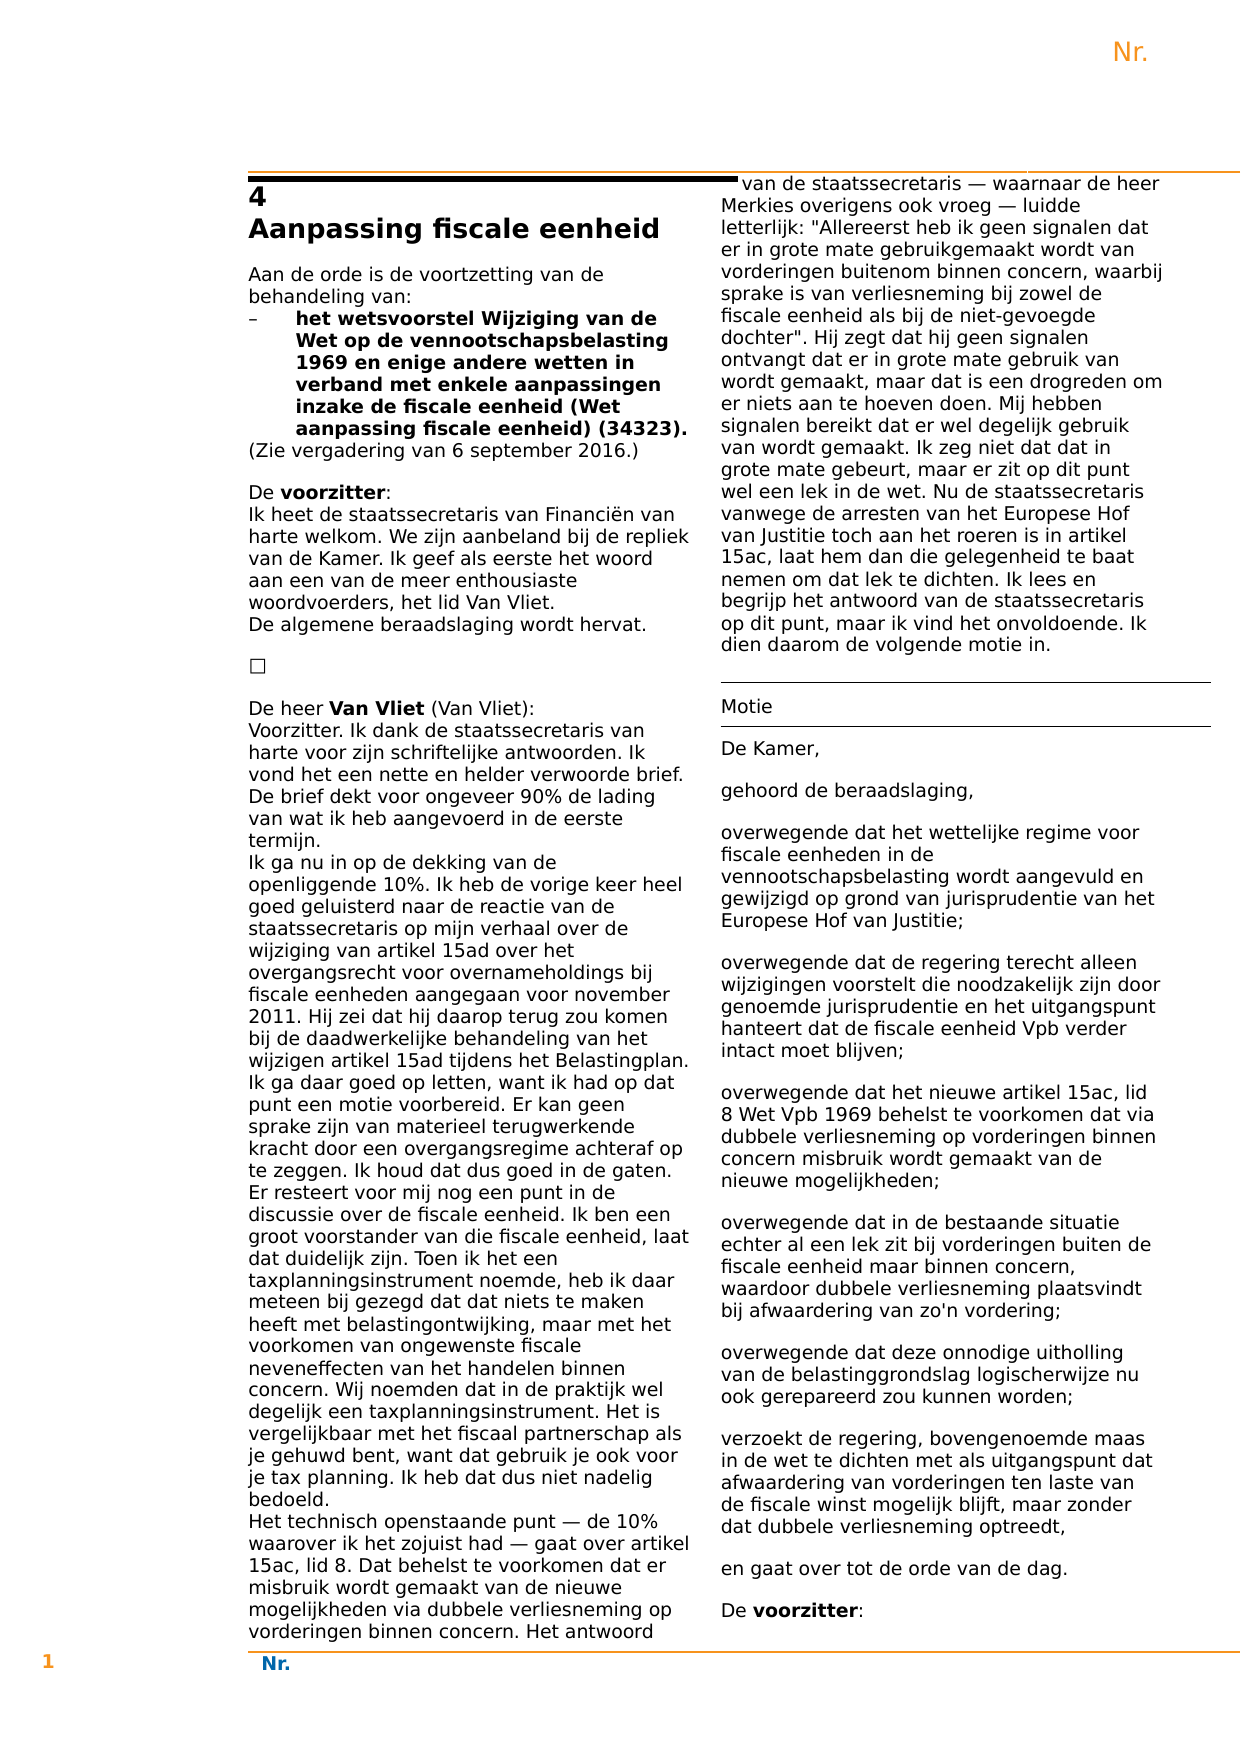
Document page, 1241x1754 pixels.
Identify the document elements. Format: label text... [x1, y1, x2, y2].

text ⬜ [248, 656, 691, 678]
text De voorzitter: [248, 482, 691, 504]
text De voorzitter: [721, 1599, 1163, 1622]
text De Kamer, [721, 738, 1163, 760]
text Motie [721, 696, 1163, 718]
text Aan de orde is de voortzetting van de behandeling van: [248, 264, 691, 308]
text overwegende dat het wettelijke regime voor fiscale eenheden in de vennootschapsbelasting wordt aangevuld en gewijzigd op grond van jurisprudentie van het Europese Hof van Justitie; [721, 822, 1163, 932]
text overwegende dat deze onnodige uitholling van de belastinggrondslag logischerwijze nu ook gerepareerd zou kunnen worden; [721, 1342, 1163, 1408]
text Ik heet de staatssecretaris van Financiën van harte welkom. We zijn aanbeland bij de repliek van de Kamer. Ik geef als eerste het woord aan een van de meer enthousiaste woordvoerders, het lid Van Vliet. [248, 504, 691, 614]
text en gaat over tot de orde van de dag. [721, 1558, 1163, 1579]
text De heer Van Vliet (Van Vliet): [248, 698, 691, 720]
text Het technisch openstaande punt — de 10% waarover ik het zojuist had — gaat over artikel 15ac, lid 8. Dat behelst te voorkomen dat er misbruik wordt gemaakt van de nieuwe mogelijkheden via dubbele verliesneming op vorderingen binnen concern. Het antwoord [248, 1511, 691, 1643]
text overwegende dat de regering terecht alleen wijzigingen voorstelt die noodzakelijk zijn door genoemde jurisprudentie en het uitgangspunt hanteert dat de fiscale eenheid Vpb verder intact moet blijven; [721, 952, 1163, 1062]
text (Zie vergadering van 6 september 2016.) [248, 440, 691, 462]
text verzoekt de regering, bovengenoemde maas in de wet te dichten met als uitgangspunt dat afwaardering van vorderingen ten laste van de fiscale winst mogelijk blijft, maar zonder dat dubbele verliesneming optreedt, [721, 1428, 1163, 1538]
text Voorzitter. Ik dank de staatssecretaris van harte voor zijn schriftelijke antwoorden. Ik vond het een nette en helder verwoorde brief. De brief dekt voor ongeveer 90% de lading van wat ik heb aangevoerd in de eerste termijn. [248, 720, 691, 852]
text overwegende dat het nieuwe artikel 15ac, lid 8 Wet Vpb 1969 behelst te voorkomen dat via dubbele verliesneming op vorderingen binnen concern misbruik wordt gemaakt van de nieuwe mogelijkheden; [721, 1082, 1163, 1192]
text Ik ga nu in op de dekking van de openliggende 10%. Ik heb de vorige keer heel goed geluisterd naar de reactie van de staatssecretaris op mijn verhaal over de wijziging van artikel 15ad over het overgangsrecht voor overnameholdings bij fiscale eenheden aangegaan voor november 2011. Hij zei dat hij daarop terug zou komen bij de daadwerkelijke behandeling van het wijzigen artikel 15ad tijdens het Belastingplan. Ik ga daar goed op letten, want ik had op dat punt een motie voorbereid. Er kan geen sprake zijn van materieel terugwerkende kracht door een overgangsregime achteraf op te zeggen. Ik houd dat dus goed in de gaten. [248, 852, 691, 1182]
title 4 Aanpassing fiscale eenheid [248, 182, 691, 244]
list het wetsvoorstel Wijziging van de Wet op de vennootschapsbelasting 1969 en enige andere wetten in verband met enkele aanpassingen inzake de fiscale eenheid (Wet aanpassing fiscale eenheid) (34323). [248, 308, 691, 440]
text Er resteert voor mij nog een punt in de discussie over de fiscale eenheid. Ik ben een groot voorstander van die fiscale eenheid, laat dat duidelijk zijn. Toen ik het een taxplanningsinstrument noemde, heb ik daar meteen bij gezegd dat dat niets te maken heeft met belastingontwijking, maar met het voorkomen van ongewenste fiscale neveneffecten van het handelen binnen concern. Wij noemden dat in de praktijk wel degelijk een taxplanningsinstrument. Het is vergelijkbaar met het fiscaal partnerschap als je gehuwd bent, want dat gebruik je ook voor je tax planning. Ik heb dat dus niet nadelig bedoeld. [248, 1182, 691, 1511]
text De algemene beraadslaging wordt hervat. [248, 614, 691, 636]
text van de staatssecretaris — waarnaar de heer Merkies overigens ook vroeg — luidde letterlijk: "Allereerst heb ik geen signalen dat er in grote mate gebruikgemaakt wordt van vorderingen buitenom binnen concern, waarbij sprake is van verliesneming bij zowel de fiscale eenheid als bij de niet-gevoegde dochter". Hij zegt dat hij geen signalen ontvangt dat er in grote mate gebruik van wordt gemaakt, maar dat is een drogreden om er niets aan te hoeven doen. Mij hebben signalen bereikt dat er wel degelijk gebruik van wordt gemaakt. Ik zeg niet dat dat in grote mate gebeurt, maar er zit op dit punt wel een lek in de wet. Nu de staatssecretaris vanwege de arresten van het Europese Hof van Justitie toch aan het roeren is in artikel 15ac, laat hem dan die gelegenheid te baat nemen om dat lek te dichten. Ik lees en begrijp het antwoord van de staatssecretaris op dit punt, maar ik vind het onvoldoende. Ik dien daarom de volgende motie in. [721, 173, 1163, 656]
text gehoord de beraadslaging, [721, 780, 1163, 802]
text overwegende dat in de bestaande situatie echter al een lek zit bij vorderingen buiten de fiscale eenheid maar binnen concern, waardoor dubbele verliesneming plaatsvindt bij afwaardering van zo'n vordering; [721, 1212, 1163, 1322]
